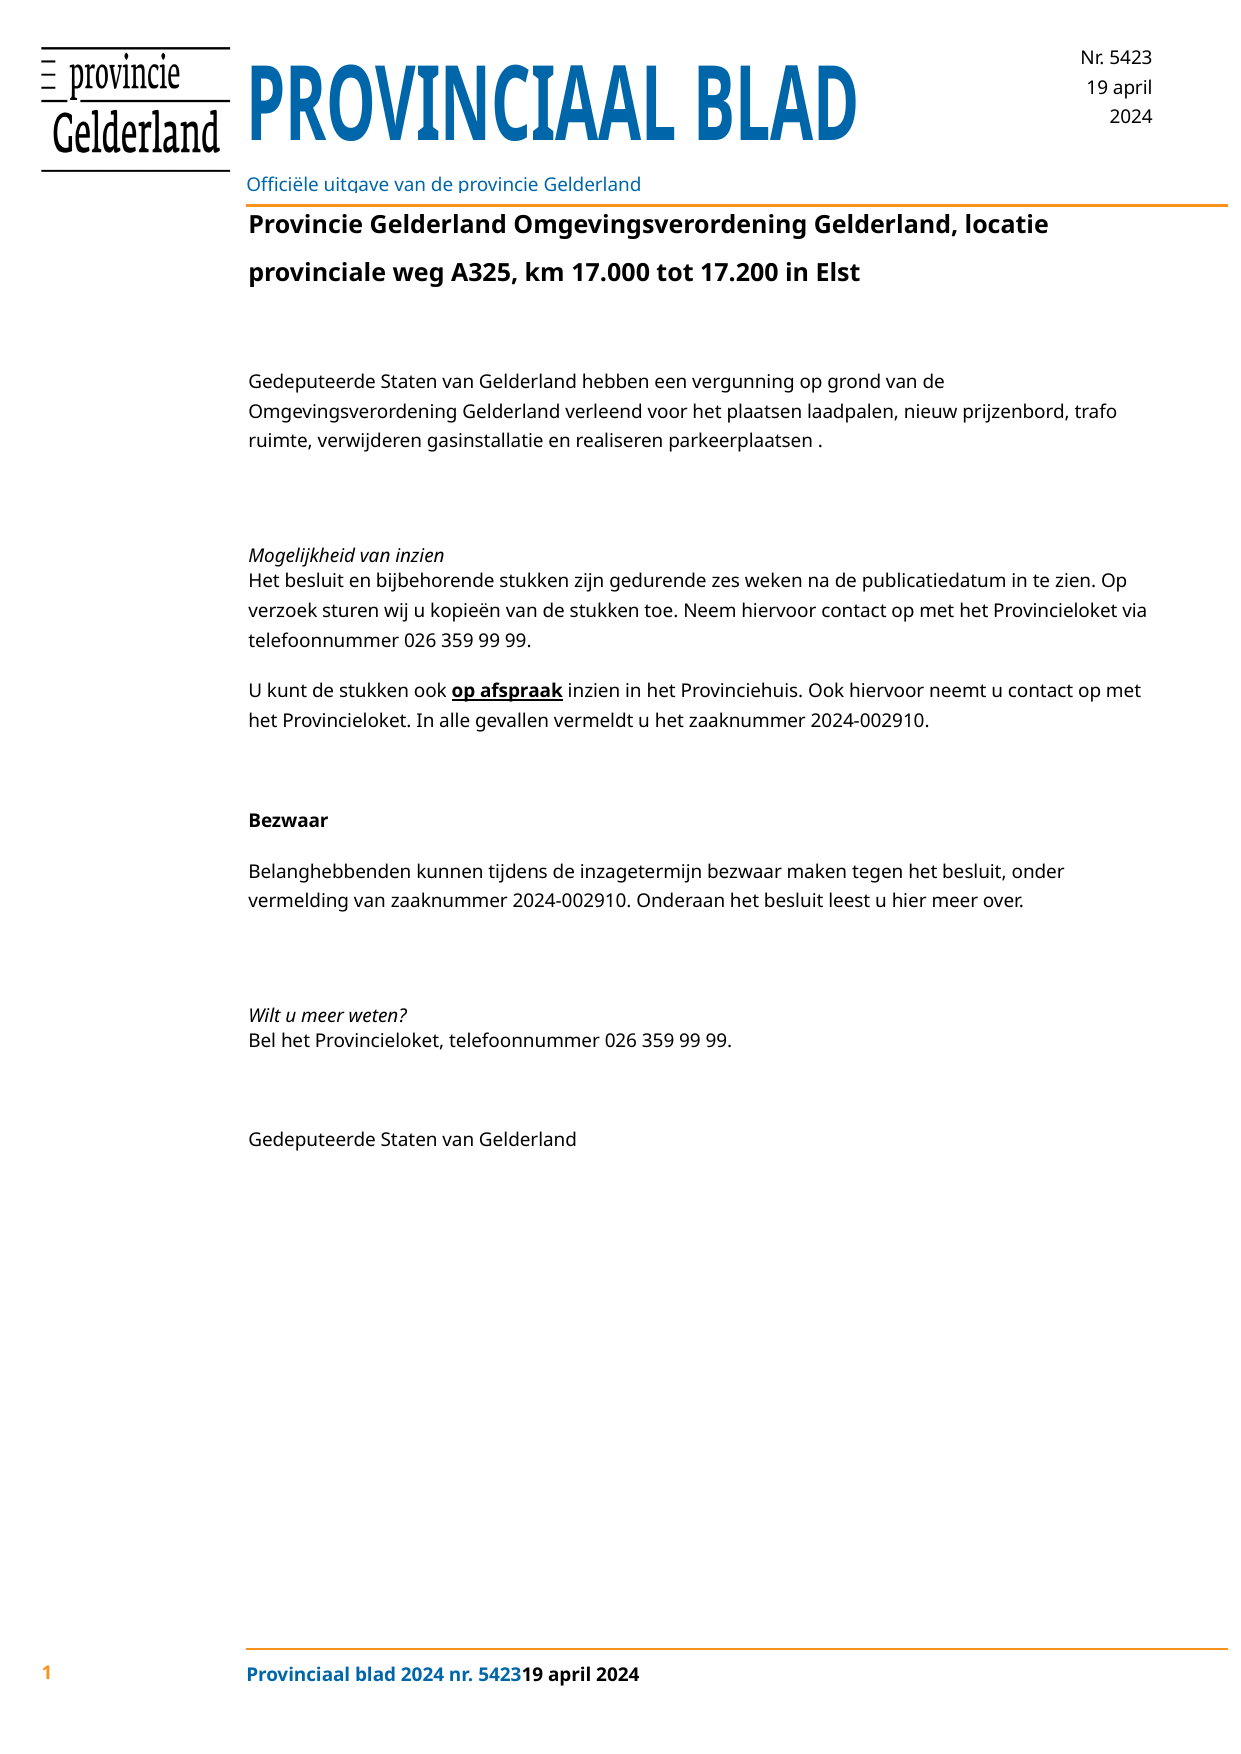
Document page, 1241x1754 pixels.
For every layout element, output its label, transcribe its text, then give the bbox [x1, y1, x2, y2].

text Bel het Provincieloket, telefoonnummer 026 359 99 99. [248, 1028, 1152, 1053]
text Belanghebbenden kunnen tijdens de inzagetermijn bezwaar maken tegen het besluit, onder vermelding van zaaknummer 2024-002910. Onderaan het besluit leest u hier meer over. [248, 858, 1152, 913]
text Mogelijkheid van inzien [248, 542, 1152, 568]
picture [41, 47, 231, 172]
text Bezwaar [248, 808, 1152, 833]
text Het besluit en bijbehorende stukken zijn gedurende zes weken na de publicatiedatum in te zien. Op verzoek sturen wij u kopieën van de stukken toe. Neem hiervoor contact op met het Provincieloket via telefoonnummer 026 359 99 99. [248, 568, 1152, 652]
text Provincie Gelderland Omgevingsverordening Gelderland, locatie provinciale weg A325, km 17.000 tot 17.200 in Elst [248, 207, 1152, 288]
text Gedeputeerde Staten van Gelderland [248, 1126, 1152, 1152]
text Gedeputeerde Staten van Gelderland hebben een vergunning op grond van de Omgevingsverordening Gelderland verleend voor het plaatsen laadpalen, nieuw prijzenbord, trafo ruimte, verwijderen gasinstallatie en realiseren parkeerplaatsen . [248, 368, 1152, 453]
text U kunt de stukken ook op afspraak inzien in het Provinciehuis. Ook hiervoor neemt u contact op met het Provincieloket. In alle gevallen vermeldt u het zaaknummer 2024-002910. [248, 677, 1152, 732]
text Wilt u meer weten? [248, 1002, 1152, 1028]
